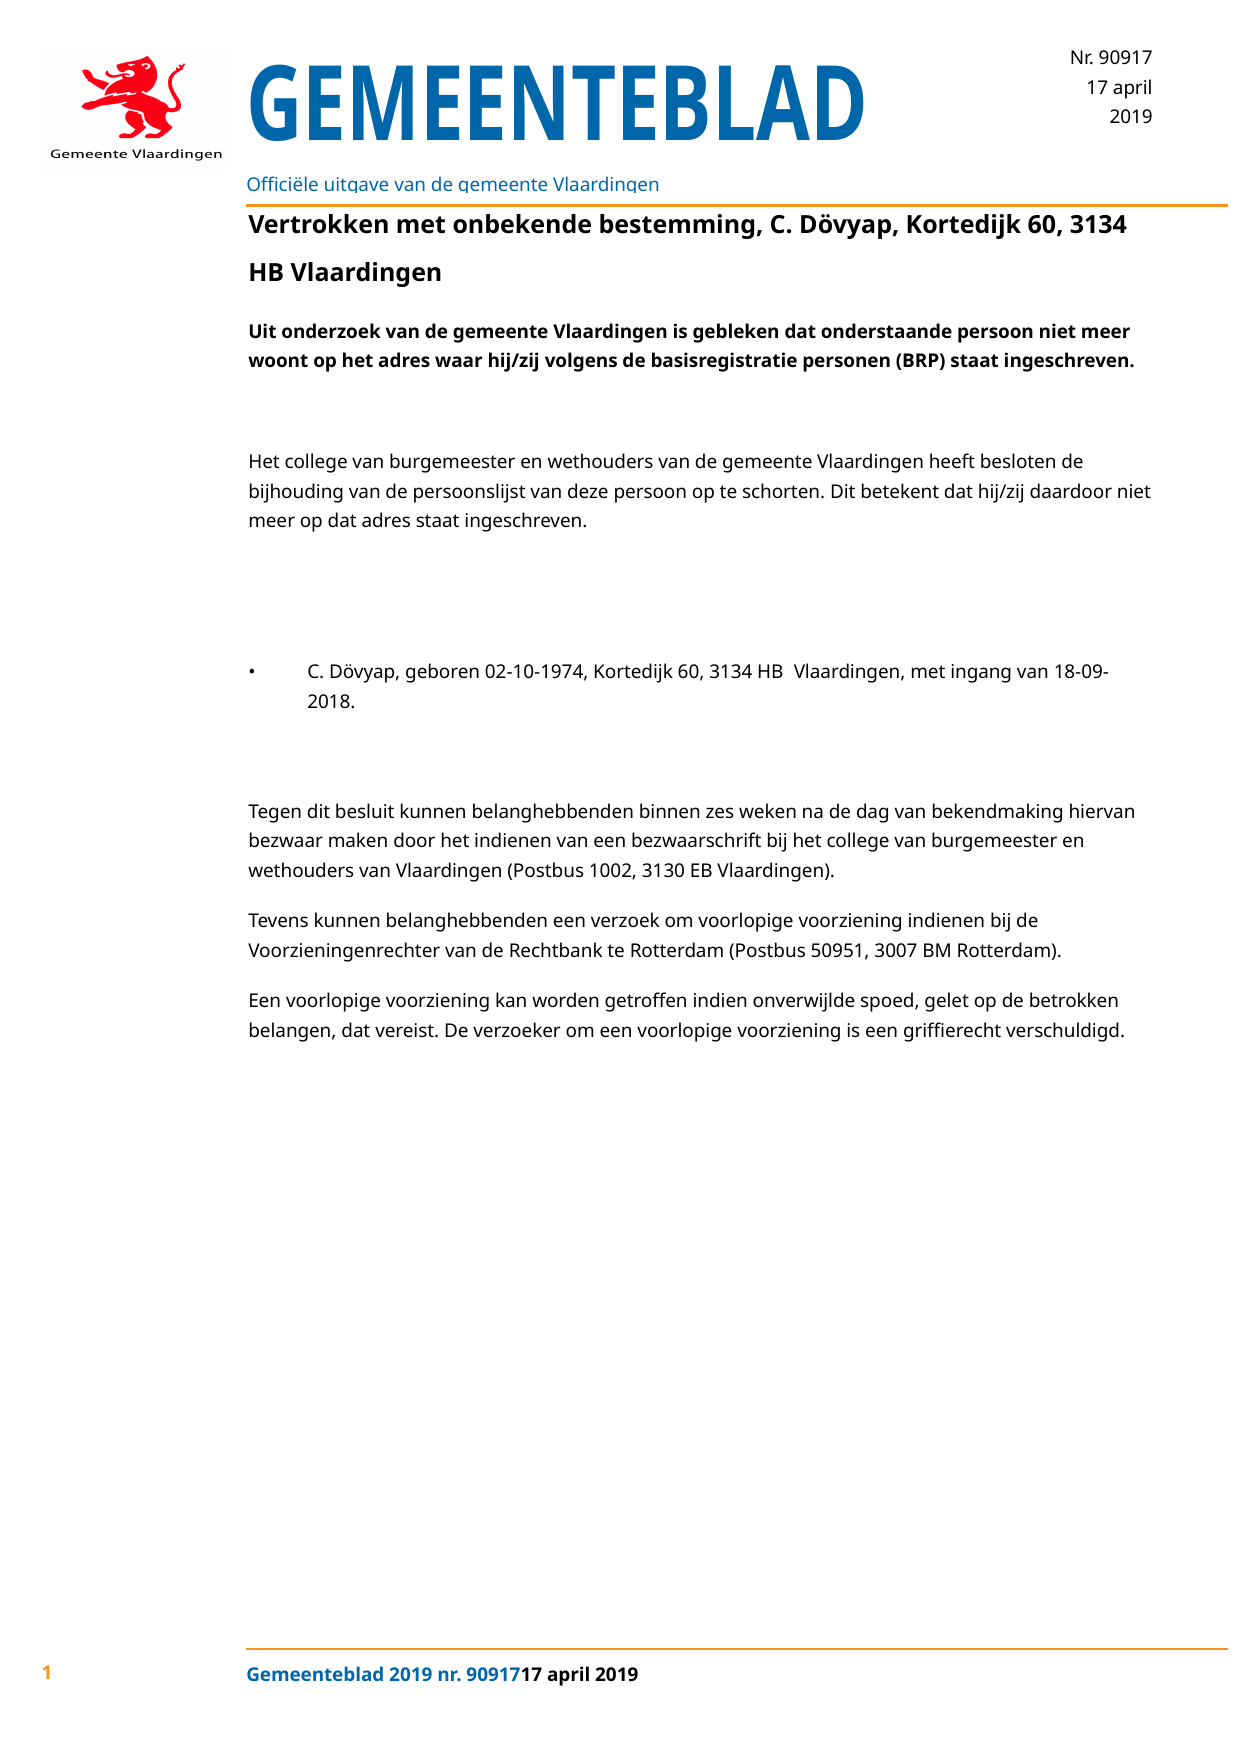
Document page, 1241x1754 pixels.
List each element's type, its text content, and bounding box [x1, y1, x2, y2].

list C. Dövyap, geboren 02-10-1974, Kortedijk 60, 3134 HB Vlaardingen, met ingang van 18-09-2018. [248, 659, 1152, 714]
text Een voorlopige voorziening kan worden getroffen indien onverwijlde spoed, gelet op de betrokken belangen, dat vereist. De verzoeker om een voorlopige voorziening is een griffierecht verschuldigd. [248, 987, 1152, 1043]
text Uit onderzoek van de gemeente Vlaardingen is gebleken dat onderstaande persoon niet meer woont op het adres waar hij/zij volgens de basisregistratie personen (BRP) staat ingeschreven. [248, 318, 1152, 373]
text Het college van burgemeester en wethouders van de gemeente Vlaardingen heeft besloten de bijhouding van de persoonslijst van deze persoon op te schorten. Dit betekent dat hij/zij daardoor niet meer op dat adres staat ingeschreven. [248, 448, 1152, 533]
text Tegen dit besluit kunnen belanghebbenden binnen zes weken na de dag van bekendmaking hiervan bezwaar maken door het indienen van een bezwaarschrift bij het college van burgemeester en wethouders van Vlaardingen (Postbus 1002, 3130 EB Vlaardingen). [248, 798, 1152, 883]
text Tevens kunnen belanghebbenden een verzoek om voorlopige voorziening indienen bij de Voorzieningenrechter van de Rechtbank te Rotterdam (Postbus 50951, 3007 BM Rotterdam). [248, 907, 1152, 963]
text Vertrokken met onbekende bestemming, C. Dövyap, Kortedijk 60, 3134 HB Vlaardingen [248, 207, 1152, 288]
picture [41, 47, 231, 172]
